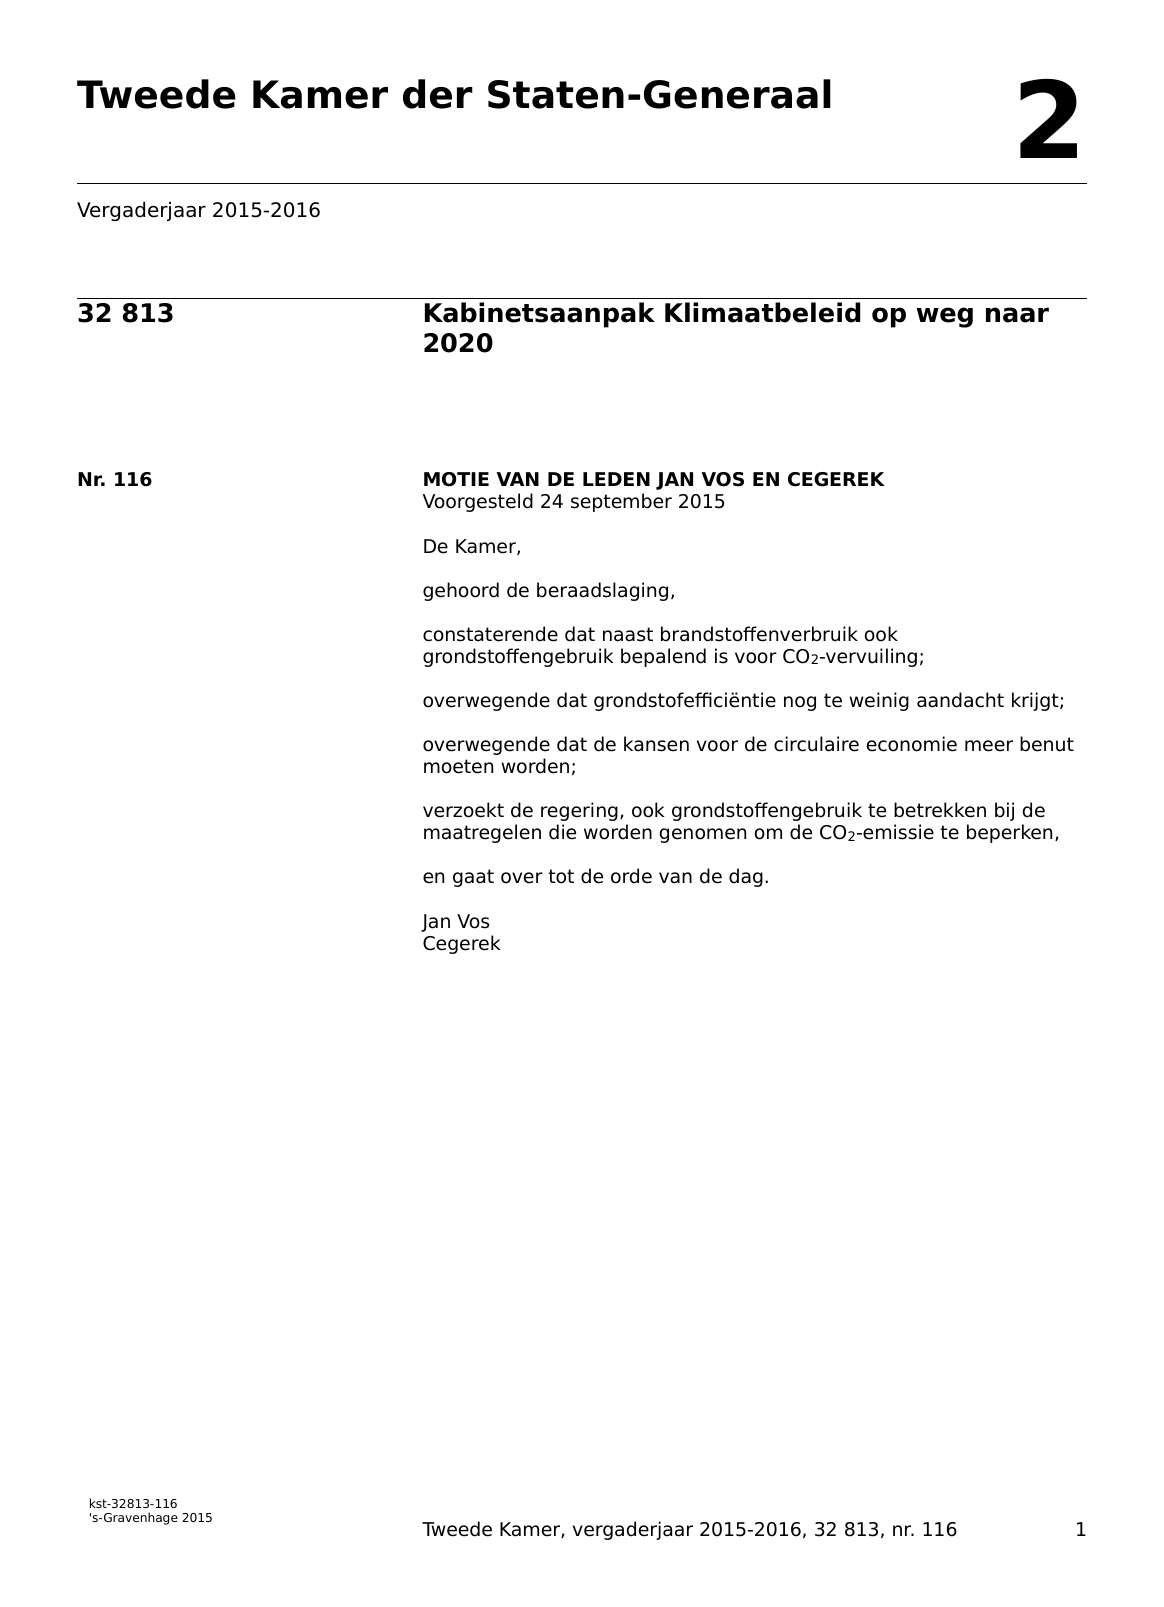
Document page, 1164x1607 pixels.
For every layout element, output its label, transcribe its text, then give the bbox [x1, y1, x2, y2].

text overwegende dat grondstofefficiëntie nog te weinig aandacht krijgt; [422, 690, 1087, 712]
table_header Tweede Kamer der Staten-Generaal [77, 59, 886, 183]
text Voorgesteld 24 september 2015 [422, 491, 1087, 513]
subtitle Nr. 116 MOTIE VAN DE LEDEN JAN VOS EN CEGEREK [77, 469, 1087, 491]
table_cell Vergaderjaar 2015-2016 [77, 184, 1087, 298]
text 's-Gravenhage 2015 [88, 1511, 323, 1525]
text Jan Vos [422, 911, 1087, 933]
text overwegende dat de kansen voor de circulaire economie meer benut moeten worden; [422, 734, 1087, 778]
text en gaat over tot de orde van de dag. [422, 866, 1087, 888]
text gehoord de beraadslaging, [422, 580, 1087, 602]
text De Kamer, [422, 536, 1087, 557]
text constaterende dat naast brandstoffenverbruik ook grondstoffengebruik bepalend is voor CO2-vervuiling; [422, 624, 1087, 668]
text Cegerek [422, 933, 1087, 954]
table_header 2 [886, 59, 1087, 183]
text kst-32813-116 [88, 1497, 323, 1511]
subtitle 32 813 Kabinetsaanpak Klimaatbeleid op weg naar 2020 [77, 299, 1087, 358]
text verzoekt de regering, ook grondstoffengebruik te betrekken bij de maatregelen die worden genomen om de CO2-emissie te beperken, [422, 800, 1087, 844]
